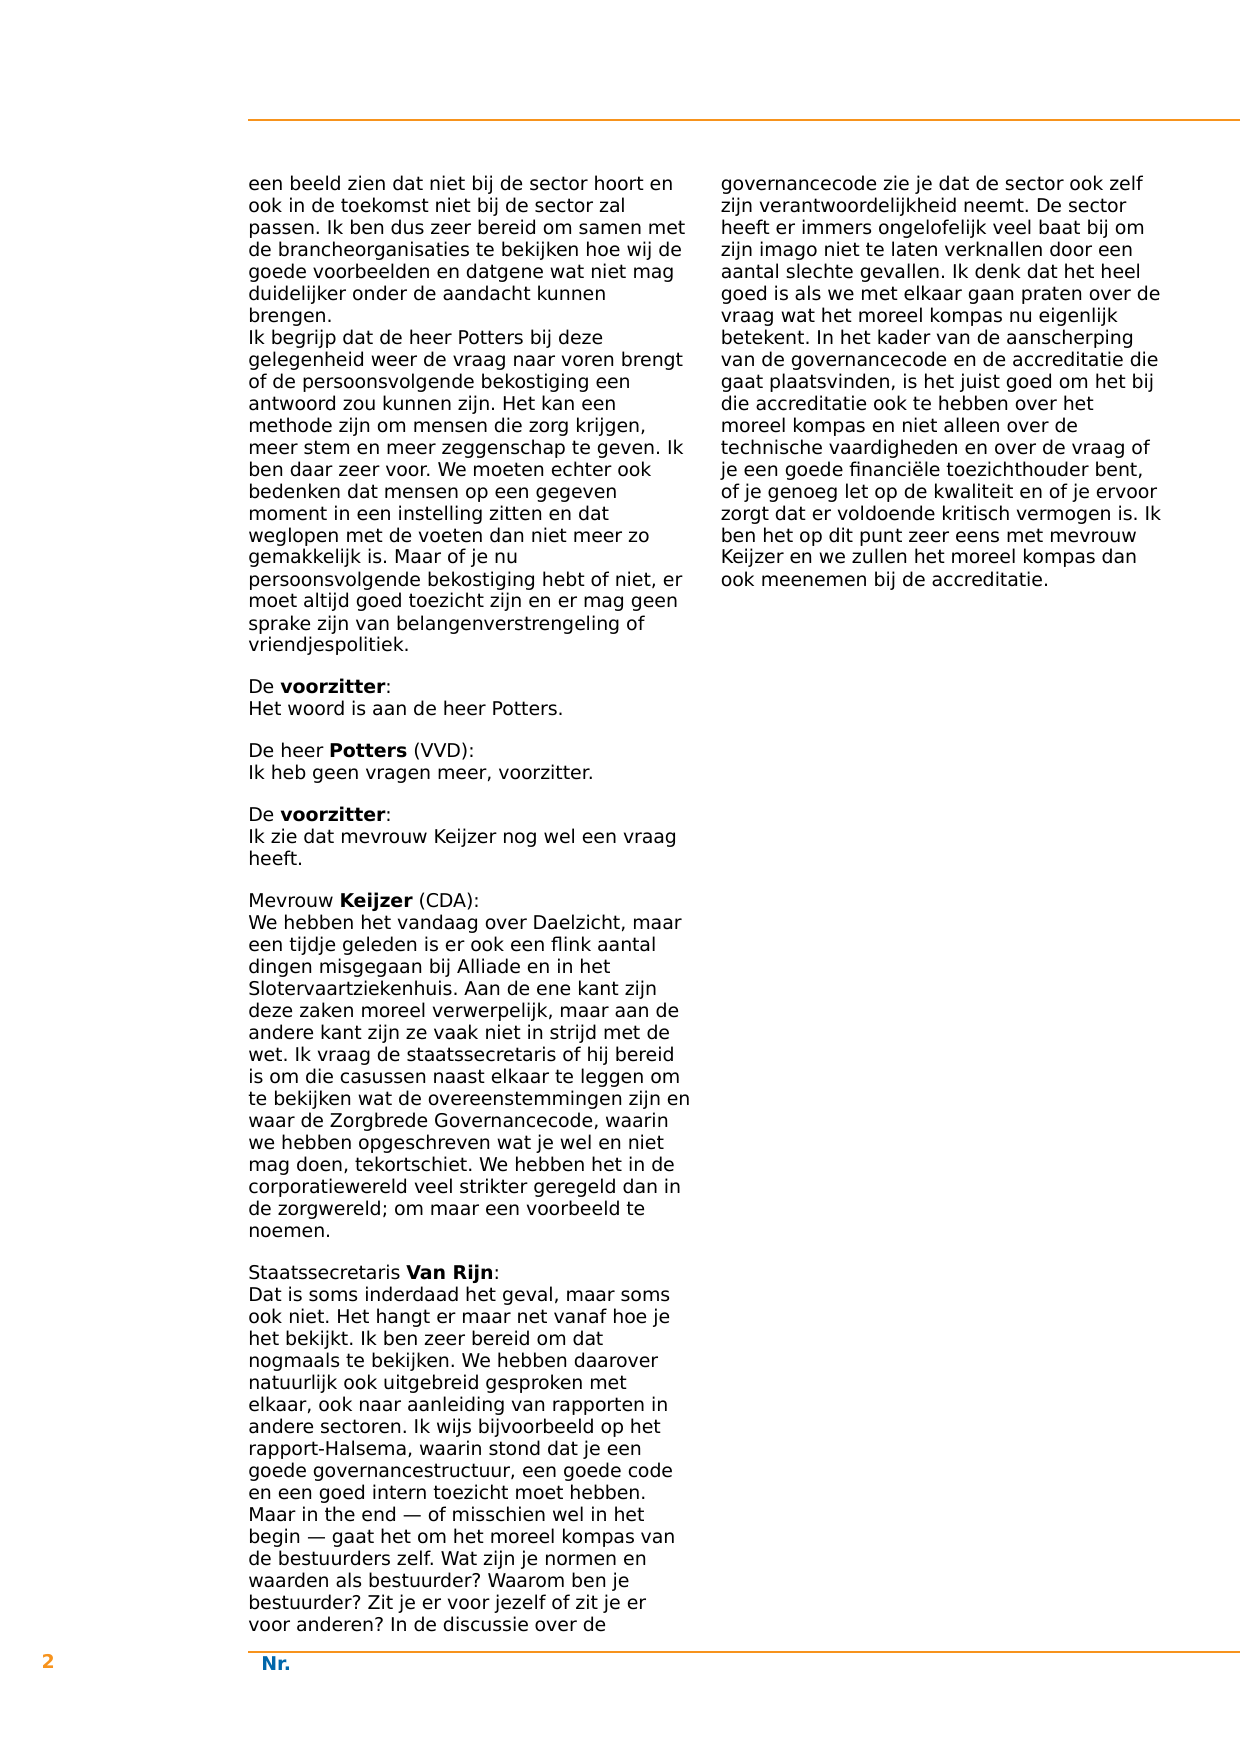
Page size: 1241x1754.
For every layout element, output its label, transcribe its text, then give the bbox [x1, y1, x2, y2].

text Ik heb geen vragen meer, voorzitter. [248, 762, 691, 784]
text Ik begrijp dat de heer Potters bij deze gelegenheid weer de vraag naar voren brengt of de persoonsvolgende bekostiging een antwoord zou kunnen zijn. Het kan een methode zijn om mensen die zorg krijgen, meer stem en meer zeggenschap te geven. Ik ben daar zeer voor. We moeten echter ook bedenken dat mensen op een gegeven moment in een instelling zitten en dat weglopen met de voeten dan niet meer zo gemakkelijk is. Maar of je nu persoonsvolgende bekostiging hebt of niet, er moet altijd goed toezicht zijn en er mag geen sprake zijn van belangenverstrengeling of vriendjespolitiek. [248, 327, 691, 656]
text governancecode zie je dat de sector ook zelf zijn verantwoordelijkheid neemt. De sector heeft er immers ongelofelijk veel baat bij om zijn imago niet te laten verknallen door een aantal slechte gevallen. Ik denk dat het heel goed is als we met elkaar gaan praten over de vraag wat het moreel kompas nu eigenlijk betekent. In het kader van de aanscherping van de governancecode en de accreditatie die gaat plaatsvinden, is het juist goed om het bij die accreditatie ook te hebben over het moreel kompas en niet alleen over de technische vaardigheden en over de vraag of je een goede financiële toezichthouder bent, of je genoeg let op de kwaliteit en of je ervoor zorgt dat er voldoende kritisch vermogen is. Ik ben het op dit punt zeer eens met mevrouw Keijzer en we zullen het moreel kompas dan ook meenemen bij de accreditatie. [721, 173, 1163, 590]
text Mevrouw Keijzer (CDA): [248, 890, 691, 912]
text We hebben het vandaag over Daelzicht, maar een tijdje geleden is er ook een flink aantal dingen misgegaan bij Alliade en in het Slotervaartziekenhuis. Aan de ene kant zijn deze zaken moreel verwerpelijk, maar aan de andere kant zijn ze vaak niet in strijd met de wet. Ik vraag de staatssecretaris of hij bereid is om die casussen naast elkaar te leggen om te bekijken wat de overeenstemmingen zijn en waar de Zorgbrede Governancecode, waarin we hebben opgeschreven wat je wel en niet mag doen, tekortschiet. We hebben het in de corporatiewereld veel strikter geregeld dan in de zorgwereld; om maar een voorbeeld te noemen. [248, 912, 691, 1242]
text Dat is soms inderdaad het geval, maar soms ook niet. Het hangt er maar net vanaf hoe je het bekijkt. Ik ben zeer bereid om dat nogmaals te bekijken. We hebben daarover natuurlijk ook uitgebreid gesproken met elkaar, ook naar aanleiding van rapporten in andere sectoren. Ik wijs bijvoorbeeld op het rapport-Halsema, waarin stond dat je een goede governancestructuur, een goede code en een goed intern toezicht moet hebben. Maar in the end — of misschien wel in het begin — gaat het om het moreel kompas van de bestuurders zelf. Wat zijn je normen en waarden als bestuurder? Waarom ben je bestuurder? Zit je er voor jezelf of zit je er voor anderen? In de discussie over de [248, 1284, 691, 1636]
text Het woord is aan de heer Potters. [248, 698, 691, 720]
text Staatssecretaris Van Rijn: [248, 1262, 691, 1284]
text De voorzitter: [248, 676, 691, 698]
text De voorzitter: [248, 804, 691, 826]
text een beeld zien dat niet bij de sector hoort en ook in de toekomst niet bij de sector zal passen. Ik ben dus zeer bereid om samen met de brancheorganisaties te bekijken hoe wij de goede voorbeelden en datgene wat niet mag duidelijker onder de aandacht kunnen brengen. [248, 173, 691, 327]
text De heer Potters (VVD): [248, 740, 691, 762]
text Ik zie dat mevrouw Keijzer nog wel een vraag heeft. [248, 826, 691, 870]
